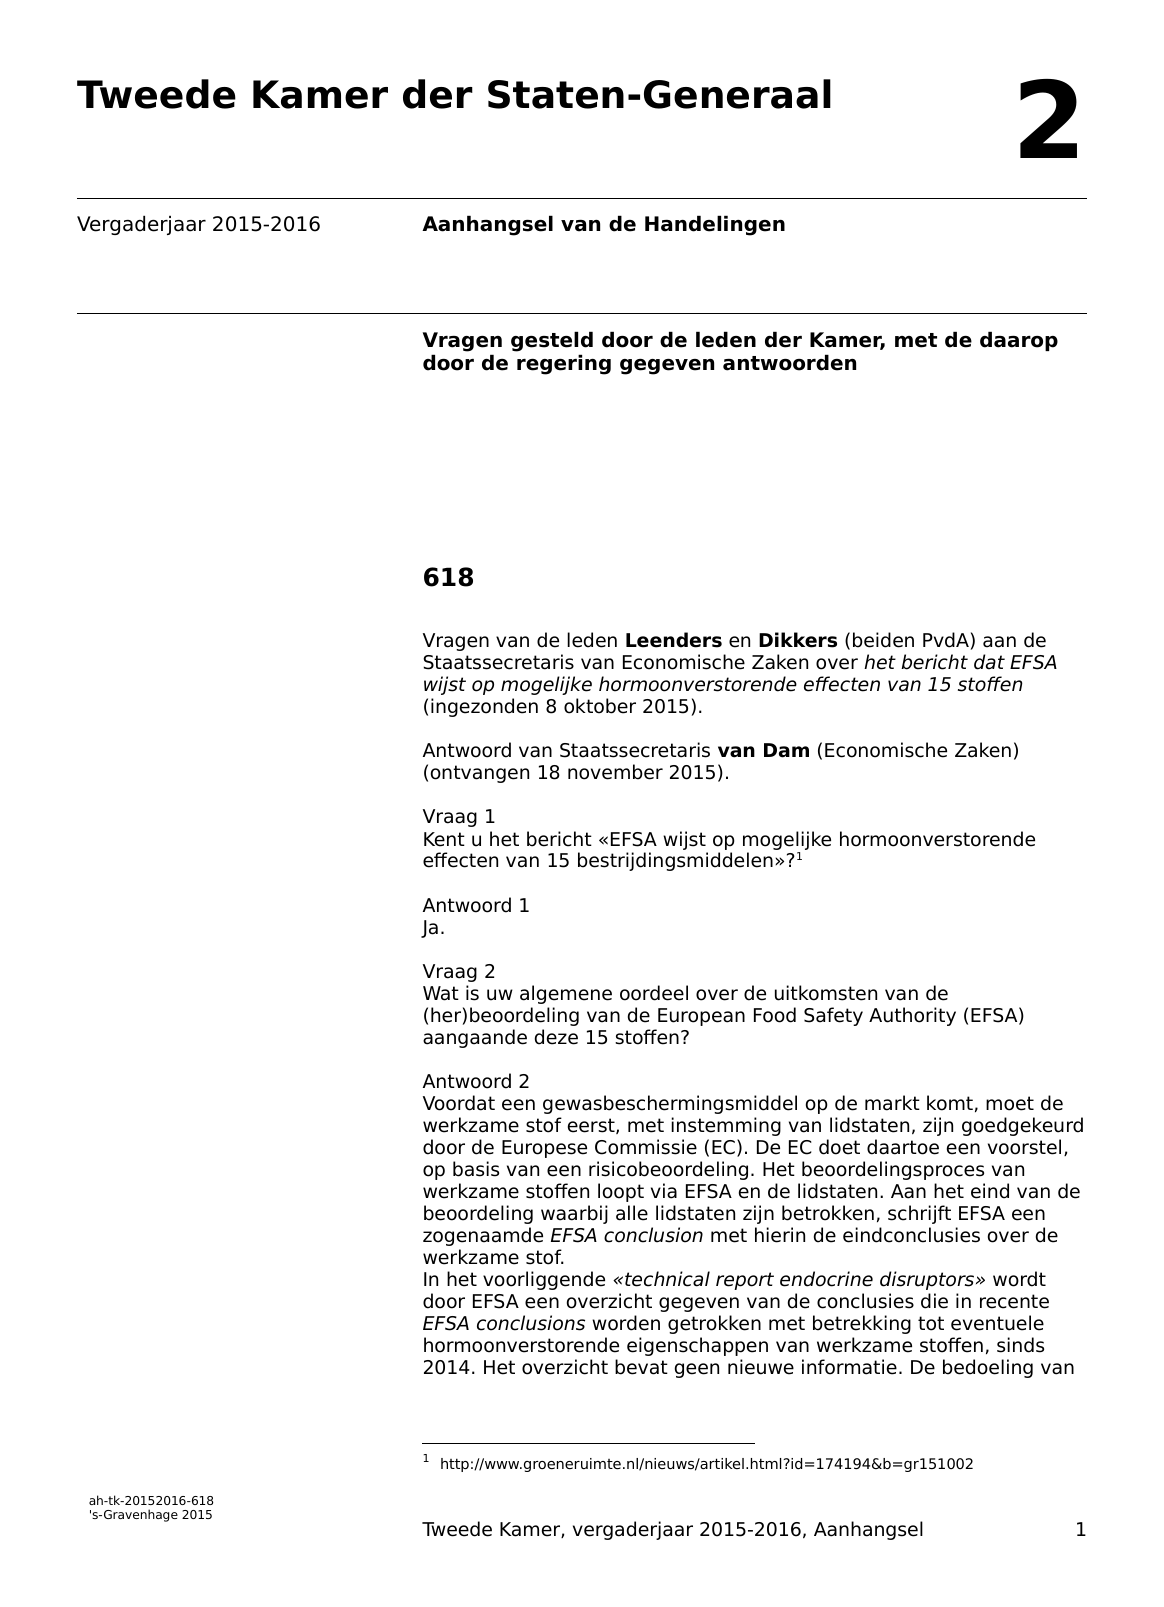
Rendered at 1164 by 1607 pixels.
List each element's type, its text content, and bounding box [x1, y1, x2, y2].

text Voordat een gewasbeschermingsmiddel op de markt komt, moet de werkzame stof eerst, met instemming van lidstaten, zijn goedgekeurd door de Europese Commissie (EC). De EC doet daartoe een voorstel, op basis van een risicobeoordeling. Het beoordelingsproces van werkzame stoffen loopt via EFSA en de lidstaten. Aan het eind van de beoordeling waarbij alle lidstaten zijn betrokken, schrijft EFSA een zogenaamde EFSA conclusion met hierin de eindconclusies over de werkzame stof. [422, 1093, 1087, 1269]
table_cell [77, 314, 422, 375]
text Antwoord 2 [422, 1071, 1087, 1093]
text Vraag 2 [422, 961, 1087, 983]
text Ja. [422, 917, 1087, 938]
table_header Tweede Kamer der Staten-Generaal [77, 59, 886, 198]
text Antwoord 1 [422, 894, 1087, 917]
table_cell Aanhangsel van de Handelingen [422, 199, 1087, 313]
text Kent u het bericht «EFSA wijst op mogelijke hormoonverstorende effecten van 15 bestrijdingsmiddelen»? [422, 828, 1087, 872]
table_cell Vragen gesteld door de leden der Kamer, met de daarop door de regering gegeven antwoorden [422, 314, 1087, 375]
text http://www.groeneruimte.nl/nieuws/artikel.html?id=174194&b=gr151002 [422, 1452, 1087, 1474]
table_header 2 [886, 59, 1087, 198]
text Vraag 1 [422, 806, 1087, 828]
table_cell Vergaderjaar 2015-2016 [77, 199, 422, 313]
text In het voorliggende «technical report endocrine disruptors» wordt door EFSA een overzicht gegeven van de conclusies die in recente EFSA conclusions worden getrokken met betrekking tot eventuele hormoonverstorende eigenschappen van werkzame stoffen, sinds 2014. Het overzicht bevat geen nieuwe informatie. De bedoeling van [422, 1269, 1087, 1378]
text Wat is uw algemene oordeel over de uitkomsten van de (her)beoordeling van de European Food Safety Authority (EFSA) aangaande deze 15 stoffen? [422, 983, 1087, 1049]
text 618 [422, 563, 1087, 592]
text ah-tk-20152016-618 [88, 1494, 323, 1508]
text Antwoord van Staatssecretaris van Dam (Economische Zaken) (ontvangen 18 november 2015). [422, 740, 1087, 784]
text 's-Gravenhage 2015 [88, 1508, 323, 1522]
text Vragen van de leden Leenders en Dikkers (beiden PvdA) aan de Staatssecretaris van Economische Zaken over het bericht dat EFSA wijst op mogelijke hormoonverstorende effecten van 15 stoffen (ingezonden 8 oktober 2015). [422, 630, 1087, 718]
